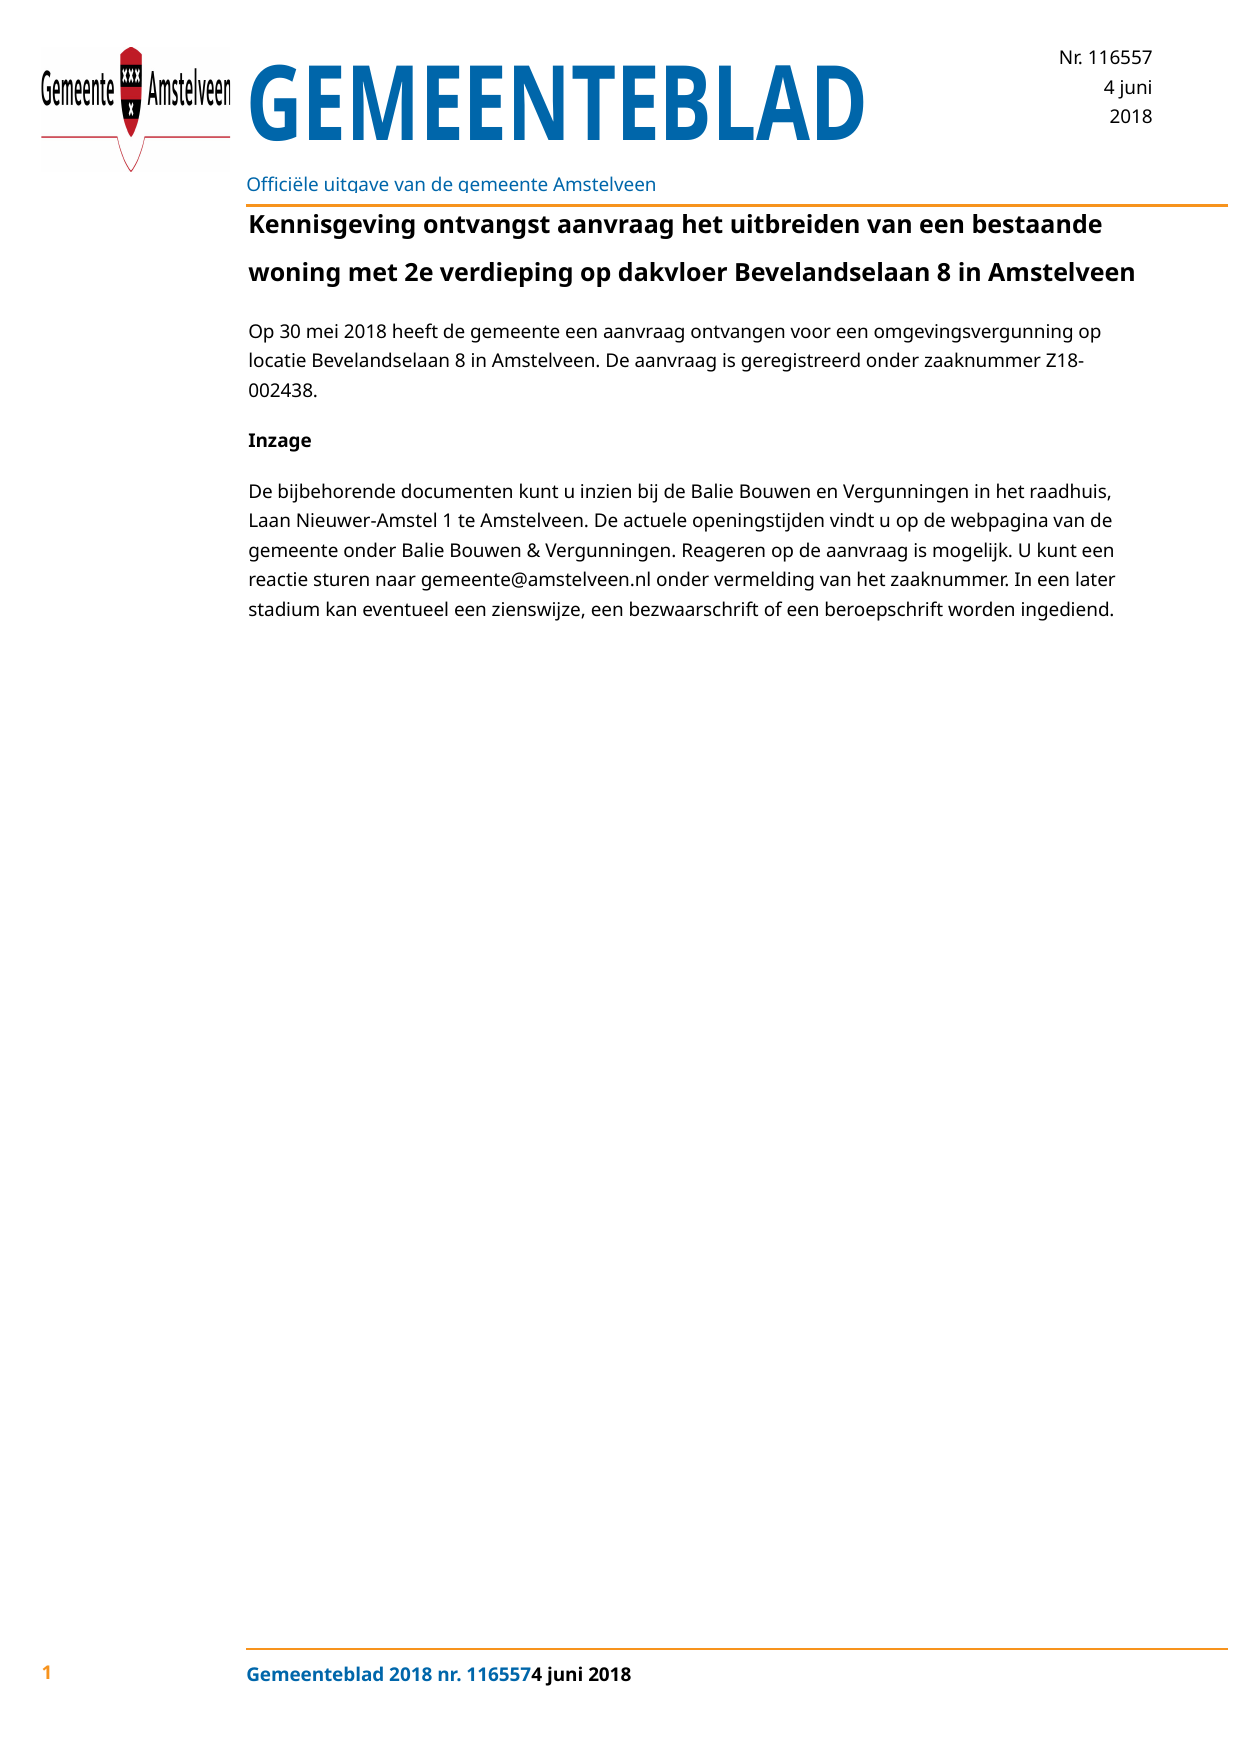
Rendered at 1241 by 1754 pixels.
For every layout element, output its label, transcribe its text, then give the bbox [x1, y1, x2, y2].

text Inzage [248, 427, 1152, 453]
text Op 30 mei 2018 heeft de gemeente een aanvraag ontvangen voor een omgevingsvergunning op locatie Bevelandselaan 8 in Amstelveen. De aanvraag is geregistreerd onder zaaknummer Z18-002438. [248, 318, 1152, 403]
picture [41, 47, 231, 172]
text Kennisgeving ontvangst aanvraag het uitbreiden van een bestaande woning met 2e verdieping op dakvloer Bevelandselaan 8 in Amstelveen [248, 207, 1152, 288]
text De bijbehorende documenten kunt u inzien bij de Balie Bouwen en Vergunningen in het raadhuis, Laan Nieuwer-Amstel 1 te Amstelveen. De actuele openingstijden vindt u op de webpagina van de gemeente onder Balie Bouwen & Vergunningen. Reageren op de aanvraag is mogelijk. U kunt een reactie sturen naar gemeente@amstelveen.nl onder vermelding van het zaaknummer. In een later stadium kan eventueel een zienswijze, een bezwaarschrift of een beroepschrift worden ingediend. [248, 478, 1152, 622]
